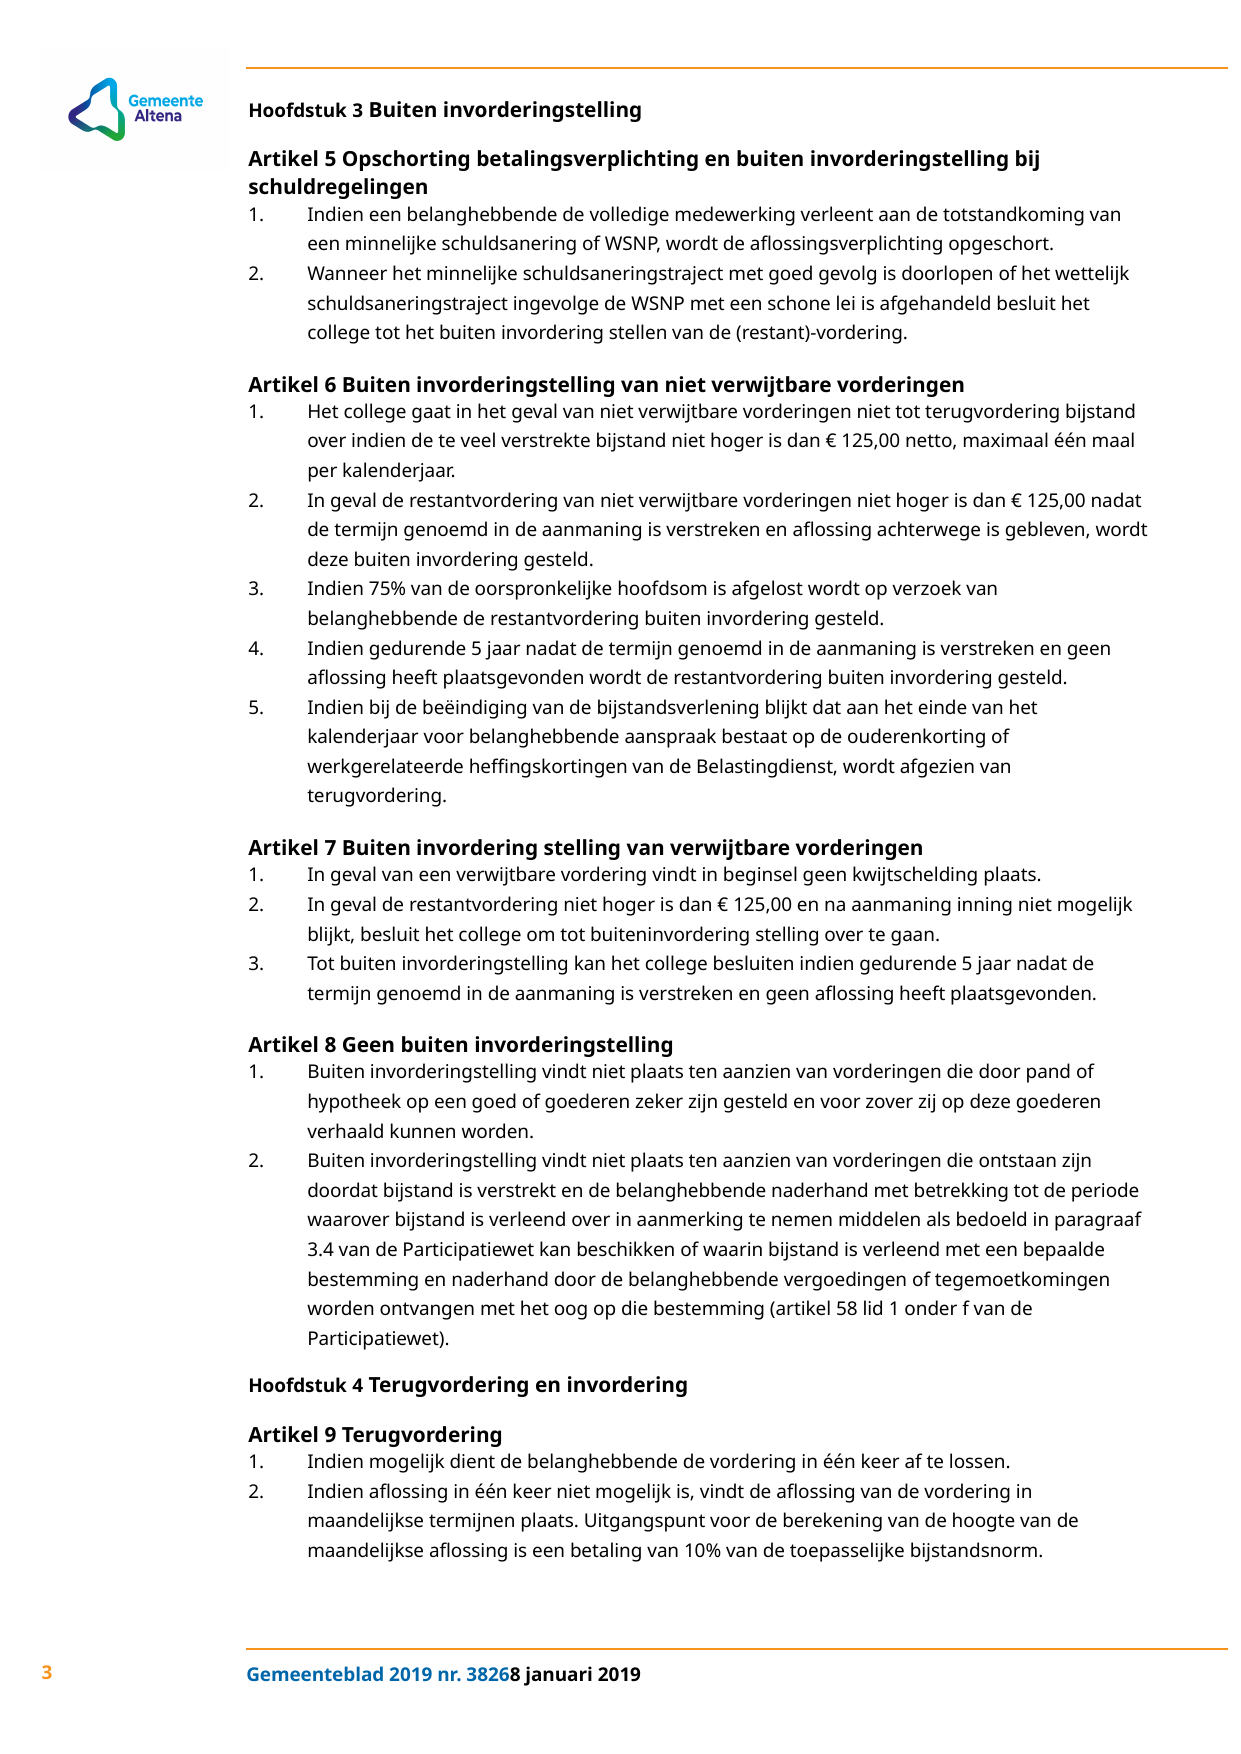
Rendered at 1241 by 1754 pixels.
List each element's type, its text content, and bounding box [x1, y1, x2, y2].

picture [41, 47, 231, 172]
list Indien gedurende 5 jaar nadat de termijn genoemd in de aanmaning is verstreken en geen aflossing heeft plaatsgevonden wordt de restantvordering buiten invordering gesteld. [248, 635, 1152, 690]
text Hoofdstuk 3 Buiten invorderingstelling [248, 95, 1152, 123]
text Artikel 7 Buiten invordering stelling van verwijtbare vorderingen [248, 833, 1152, 862]
list Wanneer het minnelijke schuldsaneringstraject met goed gevolg is doorlopen of het wettelijk schuldsaneringstraject ingevolge de WSNP met een schone lei is afgehandeld besluit het college tot het buiten invordering stellen van de (restant)-vordering. [248, 260, 1152, 345]
list Indien mogelijk dient de belanghebbende de vordering in één keer af te lossen. [248, 1448, 1152, 1474]
text Artikel 8 Geen buiten invorderingstelling [248, 1030, 1152, 1059]
list Indien een belanghebbende de volledige medewerking verleent aan de totstandkoming van een minnelijke schuldsanering of WSNP, wordt de aflossingsverplichting opgeschort. [248, 201, 1152, 256]
text Hoofdstuk 4 Terugvordering en invordering [248, 1371, 1152, 1399]
text Artikel 6 Buiten invorderingstelling van niet verwijtbare vorderingen [248, 370, 1152, 398]
list Indien bij de beëindiging van de bijstandsverlening blijkt dat aan het einde van het kalenderjaar voor belanghebbende aanspraak bestaat op de ouderenkorting of werkgerelateerde heffingskortingen van de Belastingdienst, wordt afgezien van terugvordering. [248, 694, 1152, 808]
list Indien 75% van de oorspronkelijke hoofdsom is afgelost wordt op verzoek van belanghebbende de restantvordering buiten invordering gesteld. [248, 576, 1152, 631]
text Artikel 5 Opschorting betalingsverplichting en buiten invorderingstelling bij schuldregelingen [248, 144, 1152, 201]
list Buiten invorderingstelling vindt niet plaats ten aanzien van vorderingen die ontstaan zijn doordat bijstand is verstrekt en de belanghebbende naderhand met betrekking tot de periode waarover bijstand is verleend over in aanmerking te nemen middelen als bedoeld in paragraaf 3.4 van de Participatiewet kan beschikken of waarin bijstand is verleend met een bepaalde bestemming en naderhand door de belanghebbende vergoedingen of tegemoetkomingen worden ontvangen met het oog op die bestemming (artikel 58 lid 1 onder f van de Participatiewet). [248, 1147, 1152, 1351]
list Indien aflossing in één keer niet mogelijk is, vindt de aflossing van de vordering in maandelijkse termijnen plaats. Uitgangspunt voor de berekening van de hoogte van de maandelijkse aflossing is een betaling van 10% van de toepasselijke bijstandsnorm. [248, 1478, 1152, 1563]
list Het college gaat in het geval van niet verwijtbare vorderingen niet tot terugvordering bijstand over indien de te veel verstrekte bijstand niet hoger is dan € 125,00 netto, maximaal één maal per kalenderjaar. [248, 398, 1152, 483]
text Artikel 9 Terugvordering [248, 1420, 1152, 1448]
list In geval de restantvordering van niet verwijtbare vorderingen niet hoger is dan € 125,00 nadat de termijn genoemd in de aanmaning is verstreken en aflossing achterwege is gebleven, wordt deze buiten invordering gesteld. [248, 487, 1152, 572]
list In geval de restantvordering niet hoger is dan € 125,00 en na aanmaning inning niet mogelijk blijkt, besluit het college om tot buiteninvordering stelling over te gaan. [248, 891, 1152, 946]
list Buiten invorderingstelling vindt niet plaats ten aanzien van vorderingen die door pand of hypotheek op een goed of goederen zeker zijn gesteld en voor zover zij op deze goederen verhaald kunnen worden. [248, 1059, 1152, 1144]
list Tot buiten invorderingstelling kan het college besluiten indien gedurende 5 jaar nadat de termijn genoemd in de aanmaning is verstreken en geen aflossing heeft plaatsgevonden. [248, 950, 1152, 1006]
list In geval van een verwijtbare vordering vindt in beginsel geen kwijtschelding plaats. [248, 862, 1152, 887]
